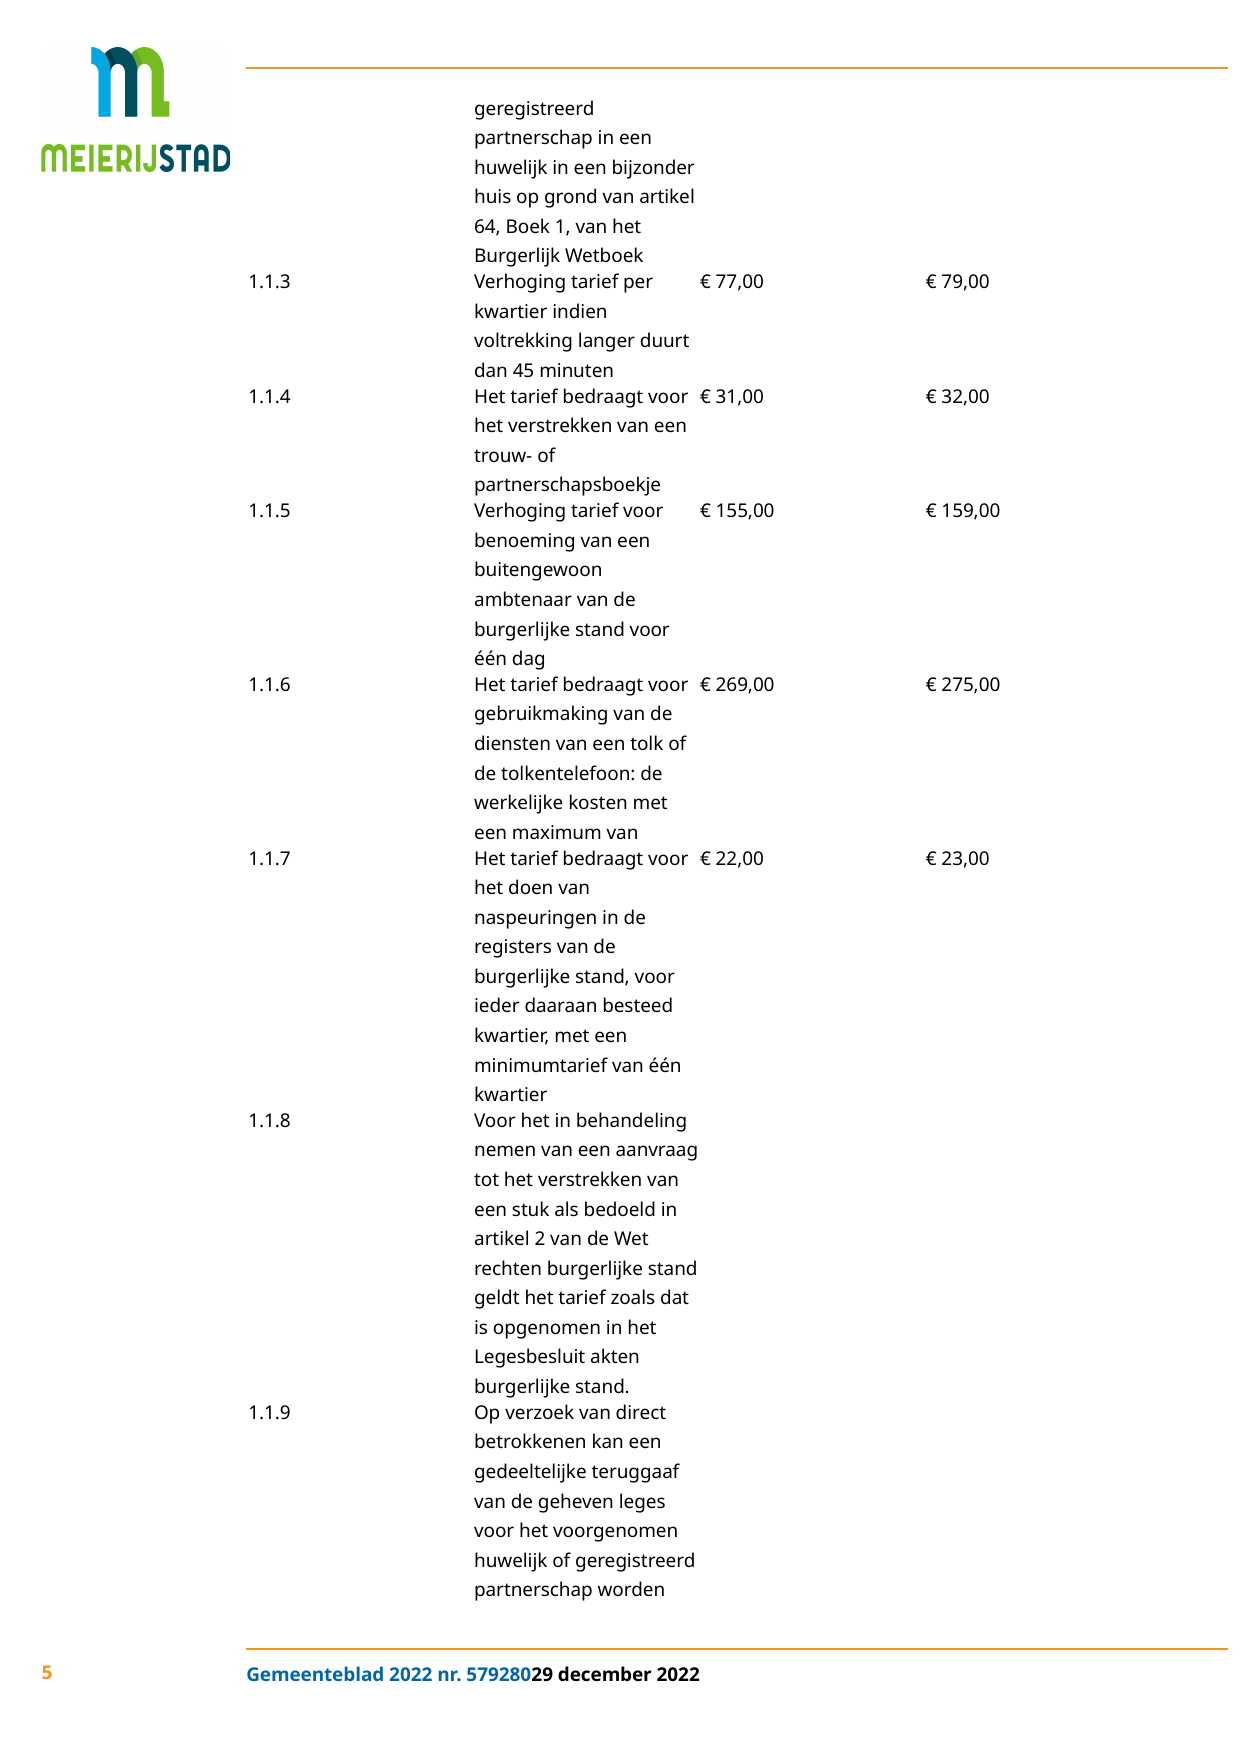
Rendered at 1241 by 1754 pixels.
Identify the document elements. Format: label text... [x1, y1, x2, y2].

table_cell [926, 1399, 1152, 1602]
table_cell 1.1.3 [248, 269, 474, 383]
table_cell € 155,00 [700, 498, 926, 671]
table_cell geregistreerd partnerschap in een huwelijk in een bijzonder huis op grond van artikel 64, Boek 1, van het Burgerlijk Wetboek [474, 95, 700, 268]
table_cell [700, 1107, 926, 1399]
table_cell Het tarief bedraagt voor gebruikmaking van de diensten van een tolk of de tolkentelefoon: de werkelijke kosten met een maximum van [474, 671, 700, 845]
table_cell € 23,00 [926, 845, 1152, 1107]
table_cell [248, 95, 474, 268]
table_cell [926, 95, 1152, 268]
table_cell € 159,00 [926, 498, 1152, 671]
table_cell [700, 1399, 926, 1602]
table_cell € 31,00 [700, 383, 926, 497]
table_cell 1.1.9 [248, 1399, 474, 1602]
table_cell Verhoging tarief per kwartier indien voltrekking langer duurt dan 45 minuten [474, 269, 700, 383]
table_cell 1.1.4 [248, 383, 474, 497]
picture [41, 47, 231, 172]
table_cell [926, 1107, 1152, 1399]
table_cell € 275,00 [926, 671, 1152, 845]
table_cell 1.1.8 [248, 1107, 474, 1399]
table_cell Het tarief bedraagt voor het verstrekken van een trouw- of partnerschapsboekje [474, 383, 700, 497]
table_cell [700, 95, 926, 268]
table_cell Voor het in behandeling nemen van een aanvraag tot het verstrekken van een stuk als bedoeld in artikel 2 van de Wet rechten burgerlijke stand geldt het tarief zoals dat is opgenomen in het Legesbesluit akten burgerlijke stand. [474, 1107, 700, 1399]
table_cell Het tarief bedraagt voor het doen van naspeuringen in de registers van de burgerlijke stand, voor ieder daaraan besteed kwartier, met een minimumtarief van één kwartier [474, 845, 700, 1107]
table_cell 1.1.6 [248, 671, 474, 845]
table_cell € 269,00 [700, 671, 926, 845]
table_cell € 77,00 [700, 269, 926, 383]
table_cell 1.1.5 [248, 498, 474, 671]
table_cell € 32,00 [926, 383, 1152, 497]
table_cell € 22,00 [700, 845, 926, 1107]
table_cell 1.1.7 [248, 845, 474, 1107]
table_cell Verhoging tarief voor benoeming van een buitengewoon ambtenaar van de burgerlijke stand voor één dag [474, 498, 700, 671]
table_cell € 79,00 [926, 269, 1152, 383]
table_cell Op verzoek van direct betrokkenen kan een gedeeltelijke teruggaaf van de geheven leges voor het voorgenomen huwelijk of geregistreerd partnerschap worden [474, 1399, 700, 1602]
